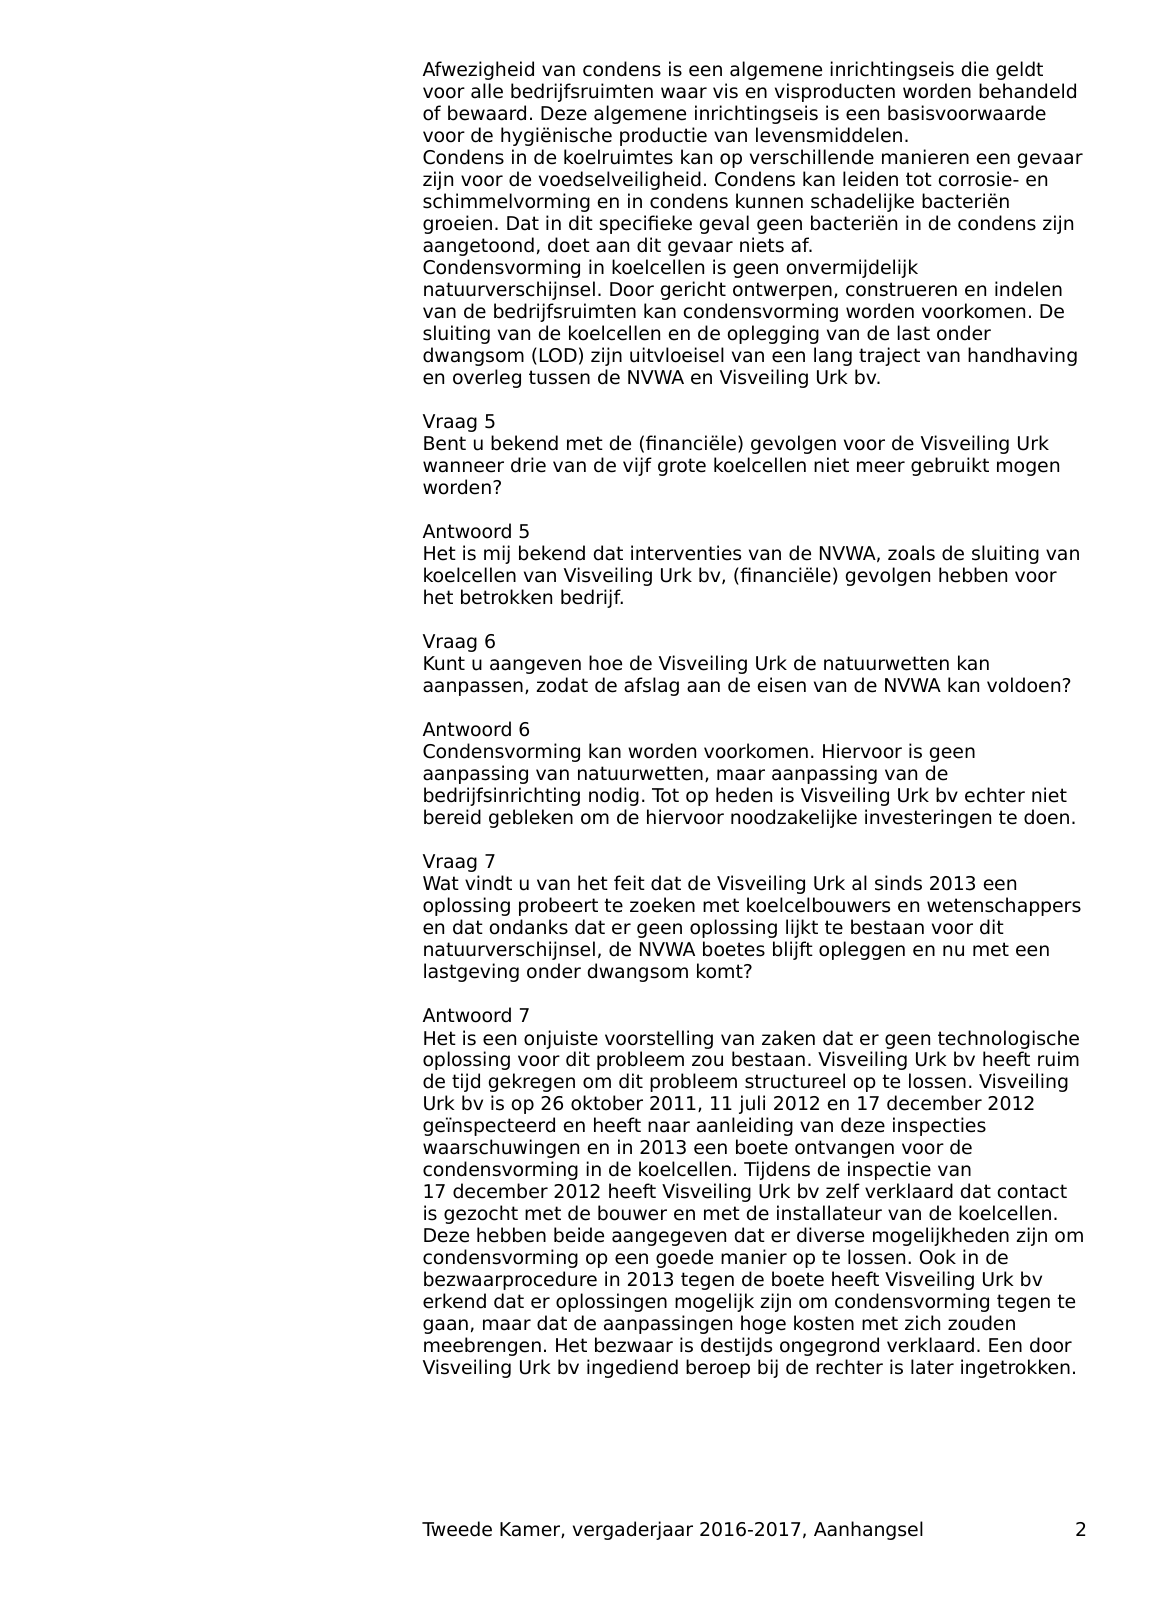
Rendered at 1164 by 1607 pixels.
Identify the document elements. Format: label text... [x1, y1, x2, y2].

text Het is mij bekend dat interventies van de NVWA, zoals de sluiting van koelcellen van Visveiling Urk bv, (financiële) gevolgen hebben voor het betrokken bedrijf. [422, 543, 1087, 609]
text Kunt u aangeven hoe de Visveiling Urk de natuurwetten kan aanpassen, zodat de afslag aan de eisen van de NVWA kan voldoen? [422, 653, 1087, 697]
text Condensvorming in koelcellen is geen onvermijdelijk natuurverschijnsel. Door gericht ontwerpen, construeren en indelen van de bedrijfsruimten kan condensvorming worden voorkomen. De sluiting van de koelcellen en de oplegging van de last onder dwangsom (LOD) zijn uitvloeisel van een lang traject van handhaving en overleg tussen de NVWA en Visveiling Urk bv. [422, 257, 1087, 389]
text Antwoord 5 [422, 521, 1087, 543]
text Antwoord 7 [422, 1005, 1087, 1027]
text Bent u bekend met de (financiële) gevolgen voor de Visveiling Urk wanneer drie van de vijf grote koelcellen niet meer gebruikt mogen worden? [422, 433, 1087, 499]
text Het is een onjuiste voorstelling van zaken dat er geen technologische oplossing voor dit probleem zou bestaan. Visveiling Urk bv heeft ruim de tijd gekregen om dit probleem structureel op te lossen. Visveiling Urk bv is op 26 oktober 2011, 11 juli 2012 en 17 december 2012 geïnspecteerd en heeft naar aanleiding van deze inspecties waarschuwingen en in 2013 een boete ontvangen voor de condensvorming in de koelcellen. Tijdens de inspectie van 17 december 2012 heeft Visveiling Urk bv zelf verklaard dat contact is gezocht met de bouwer en met de installateur van de koelcellen. Deze hebben beide aangegeven dat er diverse mogelijkheden zijn om condensvorming op een goede manier op te lossen. Ook in de bezwaarprocedure in 2013 tegen de boete heeft Visveiling Urk bv erkend dat er oplossingen mogelijk zijn om condensvorming tegen te gaan, maar dat de aanpassingen hoge kosten met zich zouden meebrengen. Het bezwaar is destijds ongegrond verklaard. Een door Visveiling Urk bv ingediend beroep bij de rechter is later ingetrokken. [422, 1027, 1087, 1379]
text Condensvorming kan worden voorkomen. Hiervoor is geen aanpassing van natuurwetten, maar aanpassing van de bedrijfsinrichting nodig. Tot op heden is Visveiling Urk bv echter niet bereid gebleken om de hiervoor noodzakelijke investeringen te doen. [422, 741, 1087, 829]
text Condens in de koelruimtes kan op verschillende manieren een gevaar zijn voor de voedselveiligheid. Condens kan leiden tot corrosie- en schimmelvorming en in condens kunnen schadelijke bacteriën groeien. Dat in dit specifieke geval geen bacteriën in de condens zijn aangetoond, doet aan dit gevaar niets af. [422, 147, 1087, 257]
text Afwezigheid van condens is een algemene inrichtingseis die geldt voor alle bedrijfsruimten waar vis en visproducten worden behandeld of bewaard. Deze algemene inrichtingseis is een basisvoorwaarde voor de hygiënische productie van levensmiddelen. [422, 59, 1087, 147]
text Vraag 5 [422, 411, 1087, 433]
text Wat vindt u van het feit dat de Visveiling Urk al sinds 2013 een oplossing probeert te zoeken met koelcelbouwers en wetenschappers en dat ondanks dat er geen oplossing lijkt te bestaan voor dit natuurverschijnsel, de NVWA boetes blijft opleggen en nu met een lastgeving onder dwangsom komt? [422, 873, 1087, 983]
text Antwoord 6 [422, 719, 1087, 741]
text Vraag 7 [422, 851, 1087, 873]
text Vraag 6 [422, 631, 1087, 653]
